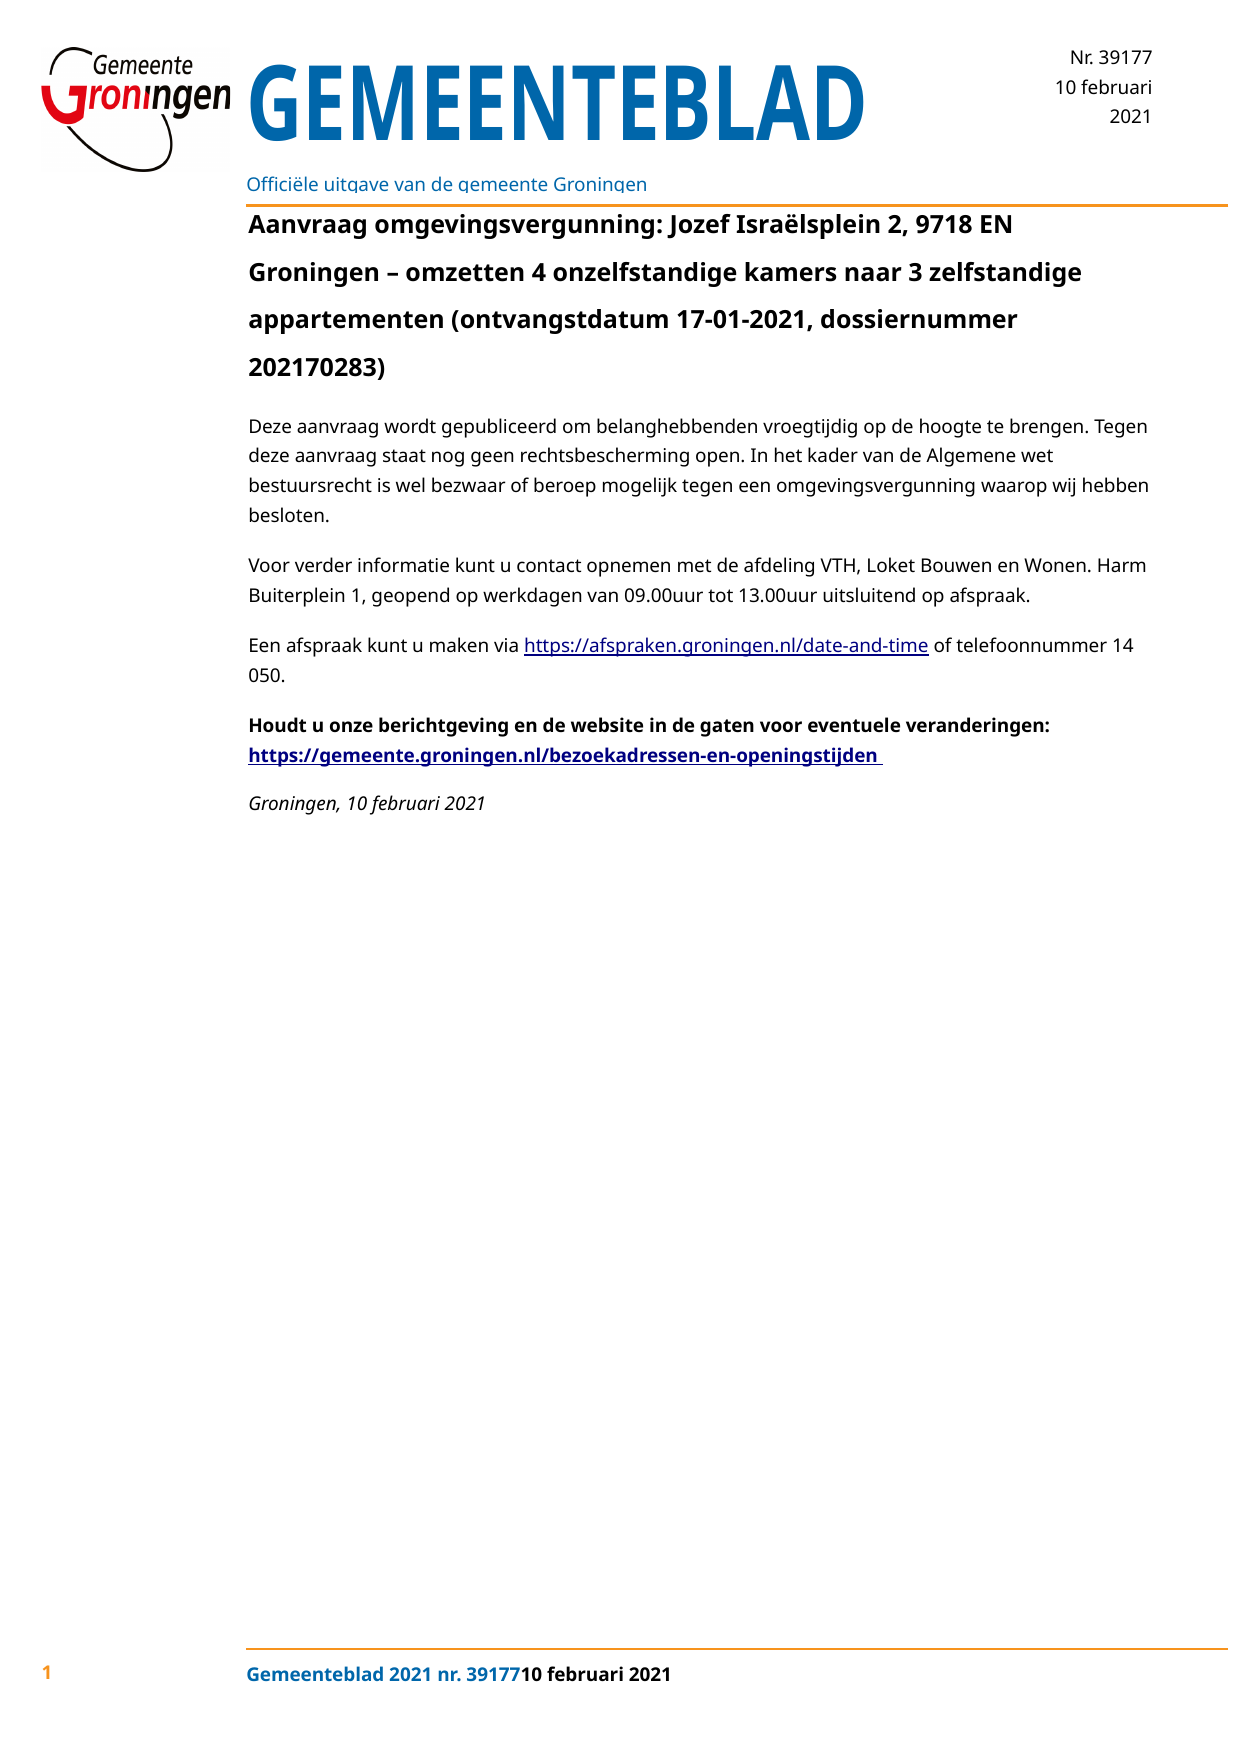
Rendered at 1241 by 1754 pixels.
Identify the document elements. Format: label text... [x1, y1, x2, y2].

text Aanvraag omgevingsvergunning: Jozef Israëlsplein 2, 9718 EN Groningen – omzetten 4 onzelfstandige kamers naar 3 zelfstandige appartementen (ontvangstdatum 17-01-2021, dossiernummer 202170283) [248, 207, 1152, 384]
text Een afspraak kunt u maken via https://afspraken.groningen.nl/date-and-time of telefoonnummer 14 050. [248, 632, 1152, 688]
text Deze aanvraag wordt gepubliceerd om belanghebbenden vroegtijdig op de hoogte te brengen. Tegen deze aanvraag staat nog geen rechtsbescherming open. In het kader van de Algemene wet bestuursrecht is wel bezwaar of beroep mogelijk tegen een omgevingsvergunning waarop wij hebben besloten. [248, 413, 1152, 528]
text Houdt u onze berichtgeving en de website in de gaten voor eventuele veranderingen: https://gemeente.groningen.nl/bezoekadressen-en-openingstijden [248, 712, 1152, 768]
picture [41, 47, 231, 172]
text Groningen, 10 februari 2021 [248, 790, 1152, 815]
text Voor verder informatie kunt u contact opnemen met de afdeling VTH, Loket Bouwen en Wonen. Harm Buiterplein 1, geopend op werkdagen van 09.00uur tot 13.00uur uitsluitend op afspraak. [248, 552, 1152, 608]
